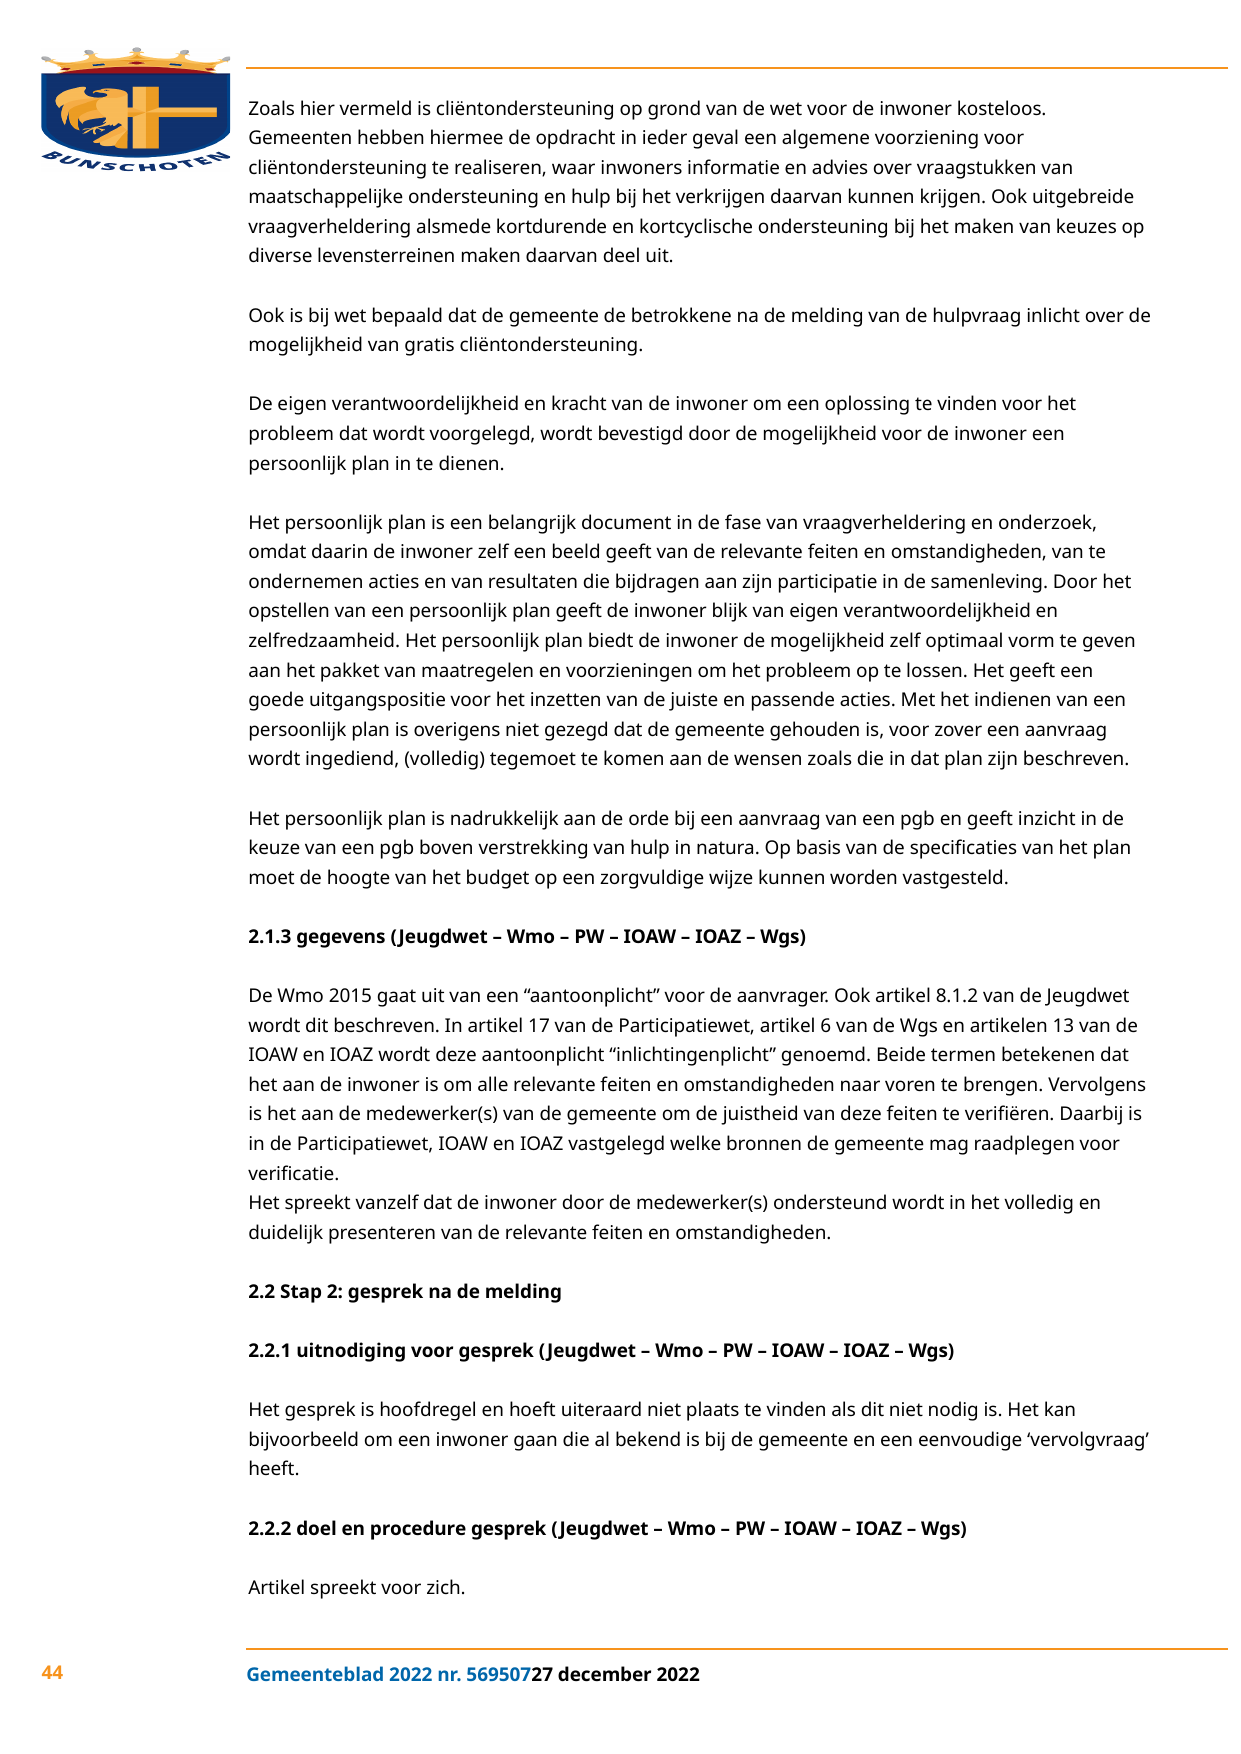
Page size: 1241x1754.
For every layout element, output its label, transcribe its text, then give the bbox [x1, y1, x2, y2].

text 2.2.1 uitnodiging voor gesprek (Jeugdwet – Wmo – PW – IOAW – IOAZ – Wgs) [248, 1337, 1152, 1363]
text De Wmo 2015 gaat uit van een “aantoonplicht” voor de aanvrager. Ook artikel 8.1.2 van de Jeugdwet wordt dit beschreven. In artikel 17 van de Participatiewet, artikel 6 van de Wgs en artikelen 13 van de IOAW en IOAZ wordt deze aantoonplicht “inlichtingenplicht” genoemd. Beide termen betekenen dat het aan de inwoner is om alle relevante feiten en omstandigheden naar voren te brengen. Vervolgens is het aan de medewerker(s) van de gemeente om de juistheid van deze feiten te verifiëren. Daarbij is in de Participatiewet, IOAW en IOAZ vastgelegd welke bronnen de gemeente mag raadplegen voor verificatie. [248, 982, 1152, 1186]
text Het spreekt vanzelf dat de inwoner door de medewerker(s) ondersteund wordt in het volledig en duidelijk presenteren van de relevante feiten en omstandigheden. [248, 1189, 1152, 1245]
text 2.1.3 gegevens (Jeugdwet – Wmo – PW – IOAW – IOAZ – Wgs) [248, 923, 1152, 949]
picture [41, 47, 231, 172]
text Het gesprek is hoofdregel en hoeft uiteraard niet plaats te vinden als dit niet nodig is. Het kan bijvoorbeeld om een inwoner gaan die al bekend is bij de gemeente en een eenvoudige ‘vervolgvraag’ heeft. [248, 1396, 1152, 1481]
text 2.2.2 doel en procedure gesprek (Jeugdwet – Wmo – PW – IOAW – IOAZ – Wgs) [248, 1515, 1152, 1541]
text Ook is bij wet bepaald dat de gemeente de betrokkene na de melding van de hulpvraag inlicht over de mogelijkheid van gratis cliëntondersteuning. [248, 302, 1152, 357]
text Artikel spreekt voor zich. [248, 1574, 1152, 1600]
text Het persoonlijk plan is nadrukkelijk aan de orde bij een aanvraag van een pgb en geeft inzicht in de keuze van een pgb boven verstrekking van hulp in natura. Op basis van de specificaties van het plan moet de hoogte van het budget op een zorgvuldige wijze kunnen worden vastgesteld. [248, 805, 1152, 890]
text 2.2 Stap 2: gesprek na de melding [248, 1278, 1152, 1304]
text De eigen verantwoordelijkheid en kracht van de inwoner om een oplossing te vinden voor het probleem dat wordt voorgelegd, wordt bevestigd door de mogelijkheid voor de inwoner een persoonlijk plan in te dienen. [248, 391, 1152, 476]
text Zoals hier vermeld is cliëntondersteuning op grond van de wet voor de inwoner kosteloos. Gemeenten hebben hiermee de opdracht in ieder geval een algemene voorziening voor cliëntondersteuning te realiseren, waar inwoners informatie en advies over vraagstukken van maatschappelijke ondersteuning en hulp bij het verkrijgen daarvan kunnen krijgen. Ook uitgebreide vraagverheldering alsmede kortdurende en kortcyclische ondersteuning bij het maken van keuzes op diverse levensterreinen maken daarvan deel uit. [248, 95, 1152, 268]
text Het persoonlijk plan is een belangrijk document in de fase van vraagverheldering en onderzoek, omdat daarin de inwoner zelf een beeld geeft van de relevante feiten en omstandigheden, van te ondernemen acties en van resultaten die bijdragen aan zijn participatie in de samenleving. Door het opstellen van een persoonlijk plan geeft de inwoner blijk van eigen verantwoordelijkheid en zelfredzaamheid. Het persoonlijk plan biedt de inwoner de mogelijkheid zelf optimaal vorm te geven aan het pakket van maatregelen en voorzieningen om het probleem op te lossen. Het geeft een goede uitgangspositie voor het inzetten van de juiste en passende acties. Met het indienen van een persoonlijk plan is overigens niet gezegd dat de gemeente gehouden is, voor zover een aanvraag wordt ingediend, (volledig) tegemoet te komen aan de wensen zoals die in dat plan zijn beschreven. [248, 509, 1152, 771]
